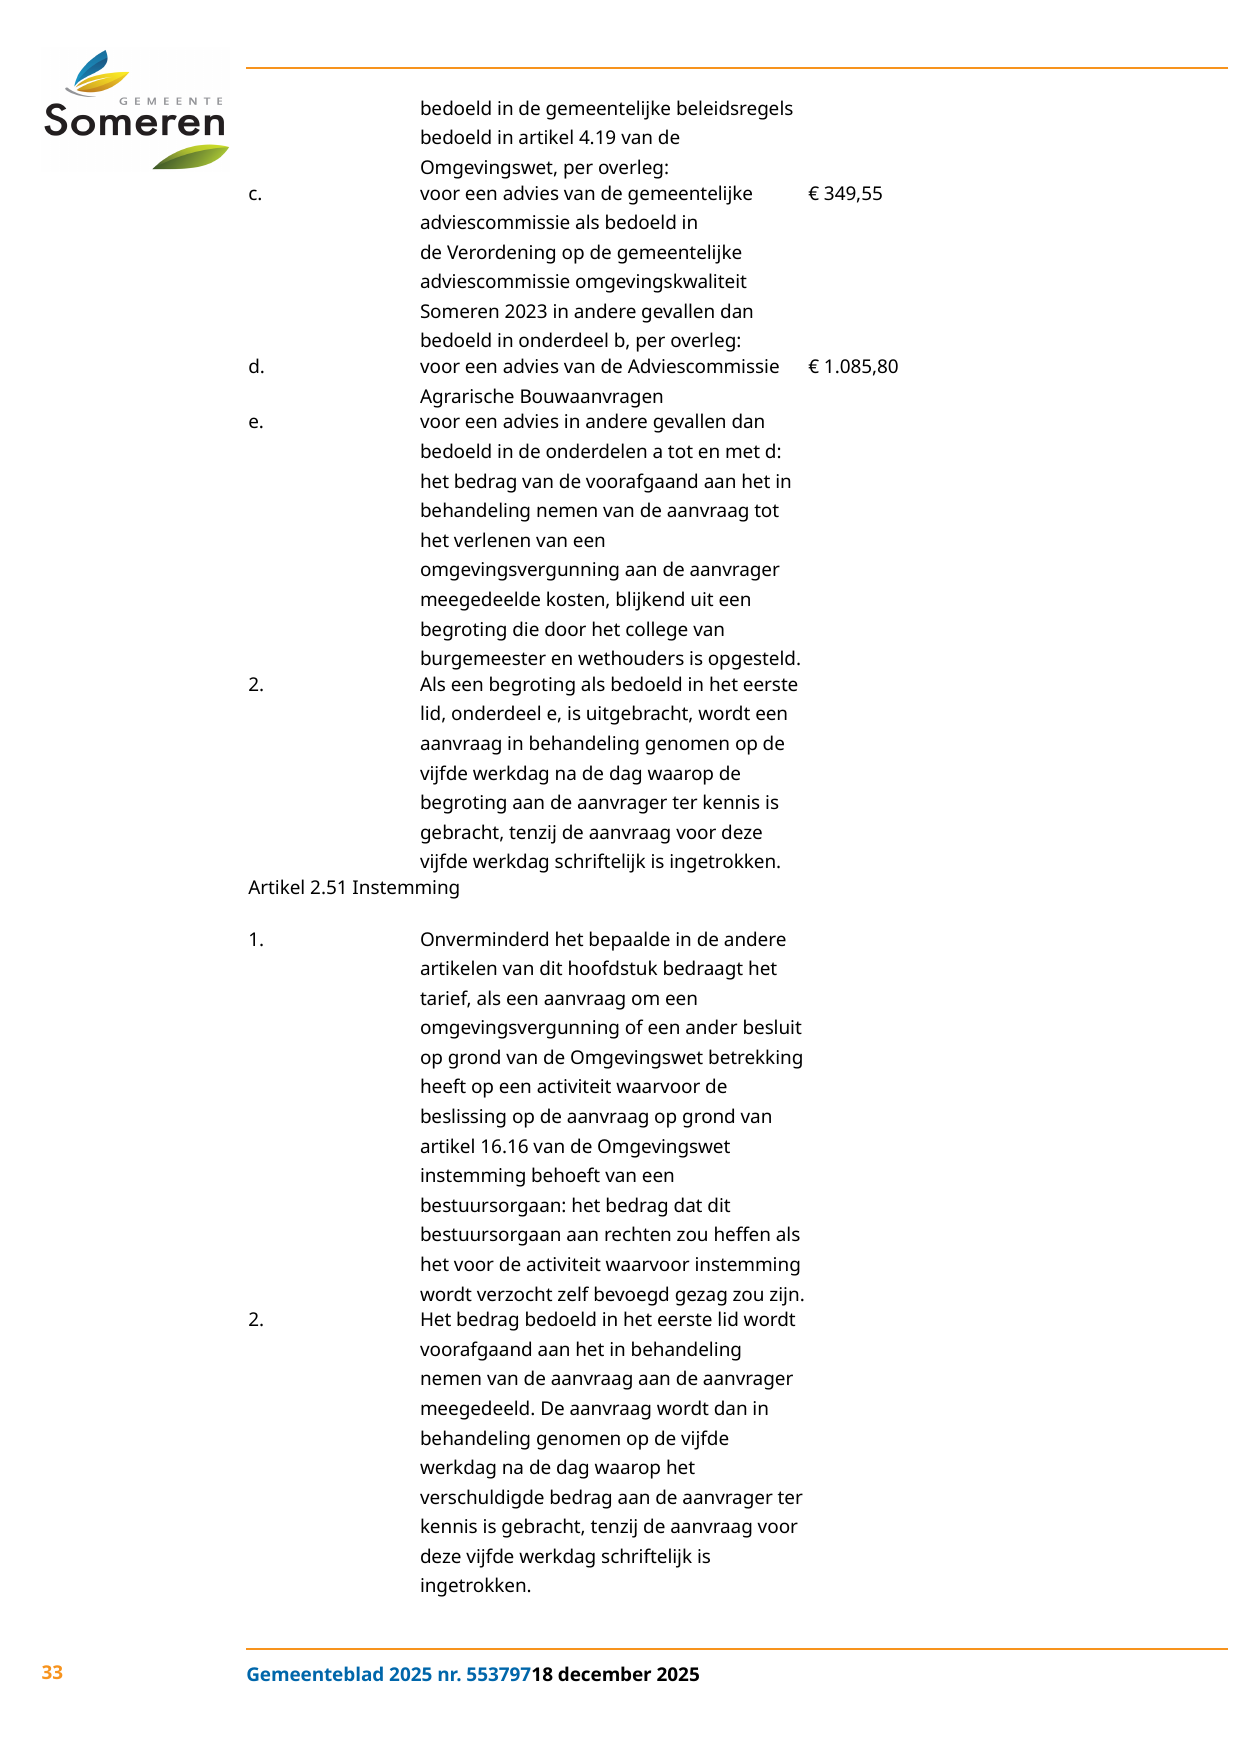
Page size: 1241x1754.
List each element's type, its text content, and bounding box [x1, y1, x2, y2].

table_cell [980, 900, 1152, 926]
table_cell [980, 671, 1152, 874]
table_cell Het bedrag bedoeld in het eerste lid wordt voorafgaand aan het in behandeling nemen van de aanvraag aan de aanvrager meegedeeld. De aanvraag wordt dan in behandeling genomen op de vijfde werkdag na de dag waarop het verschuldigde bedrag aan de aanvrager ter kennis is gebracht, tenzij de aanvraag voor deze vijfde werkdag schriftelijk is ingetrokken. [420, 1306, 808, 1598]
table_cell [808, 900, 980, 926]
table_cell [980, 95, 1152, 180]
table_cell [808, 926, 980, 1306]
table_cell Onverminderd het bepaalde in de andere artikelen van dit hoofdstuk bedraagt het tarief, als een aanvraag om een omgevingsvergunning of een ander besluit op grond van de Omgevingswet betrekking heeft op een activiteit waarvoor de beslissing op de aanvraag op grond van artikel 16.16 van de Omgevingswet instemming behoeft van een bestuursorgaan: het bedrag dat dit bestuursorgaan aan rechten zou heffen als het voor de activiteit waarvoor instemming wordt verzocht zelf bevoegd gezag zou zijn. [420, 926, 808, 1306]
table_cell [980, 926, 1152, 1306]
table_cell Artikel 2.51 Instemming [248, 874, 980, 900]
table_cell voor een advies in andere gevallen dan bedoeld in de onderdelen a tot en met d: het bedrag van de voorafgaand aan het in behandeling nemen van de aanvraag tot het verlenen van een omgevingsvergunning aan de aanvrager meegedeelde kosten, blijkend uit een begroting die door het college van burgemeester en wethouders is opgesteld. [420, 409, 808, 671]
table_cell Als een begroting als bedoeld in het eerste lid, onderdeel e, is uitgebracht, wordt een aanvraag in behandeling genomen op de vijfde werkdag na de dag waarop de begroting aan de aanvrager ter kennis is gebracht, tenzij de aanvraag voor deze vijfde werkdag schriftelijk is ingetrokken. [420, 671, 808, 874]
table_cell [808, 1306, 980, 1598]
table_cell 2. [248, 671, 420, 874]
table_cell [808, 95, 980, 180]
table_cell bedoeld in de gemeentelijke beleidsregels bedoeld in artikel 4.19 van de Omgevingswet, per overleg: [420, 95, 808, 180]
table_cell [808, 409, 980, 671]
table_cell [420, 900, 808, 926]
table_cell [248, 95, 420, 180]
table_cell [980, 1306, 1152, 1598]
table_cell [980, 180, 1152, 353]
table_cell [248, 900, 420, 926]
table_cell c. [248, 180, 420, 353]
table_cell 1. [248, 926, 420, 1306]
table_cell e. [248, 409, 420, 671]
picture [41, 47, 231, 172]
table_cell [980, 409, 1152, 671]
table_cell 2. [248, 1306, 420, 1598]
table_cell voor een advies van de Adviescommissie Agrarische Bouwaanvragen [420, 353, 808, 409]
table_cell [980, 353, 1152, 409]
table_cell d. [248, 353, 420, 409]
table_cell € 349,55 [808, 180, 980, 353]
table_cell [808, 671, 980, 874]
table_cell € 1.085,80 [808, 353, 980, 409]
table_cell voor een advies van de gemeentelijke adviescommissie als bedoeld in de Verordening op de gemeentelijke adviescommissie omgevingskwaliteit Someren 2023 in andere gevallen dan bedoeld in onderdeel b, per overleg: [420, 180, 808, 353]
